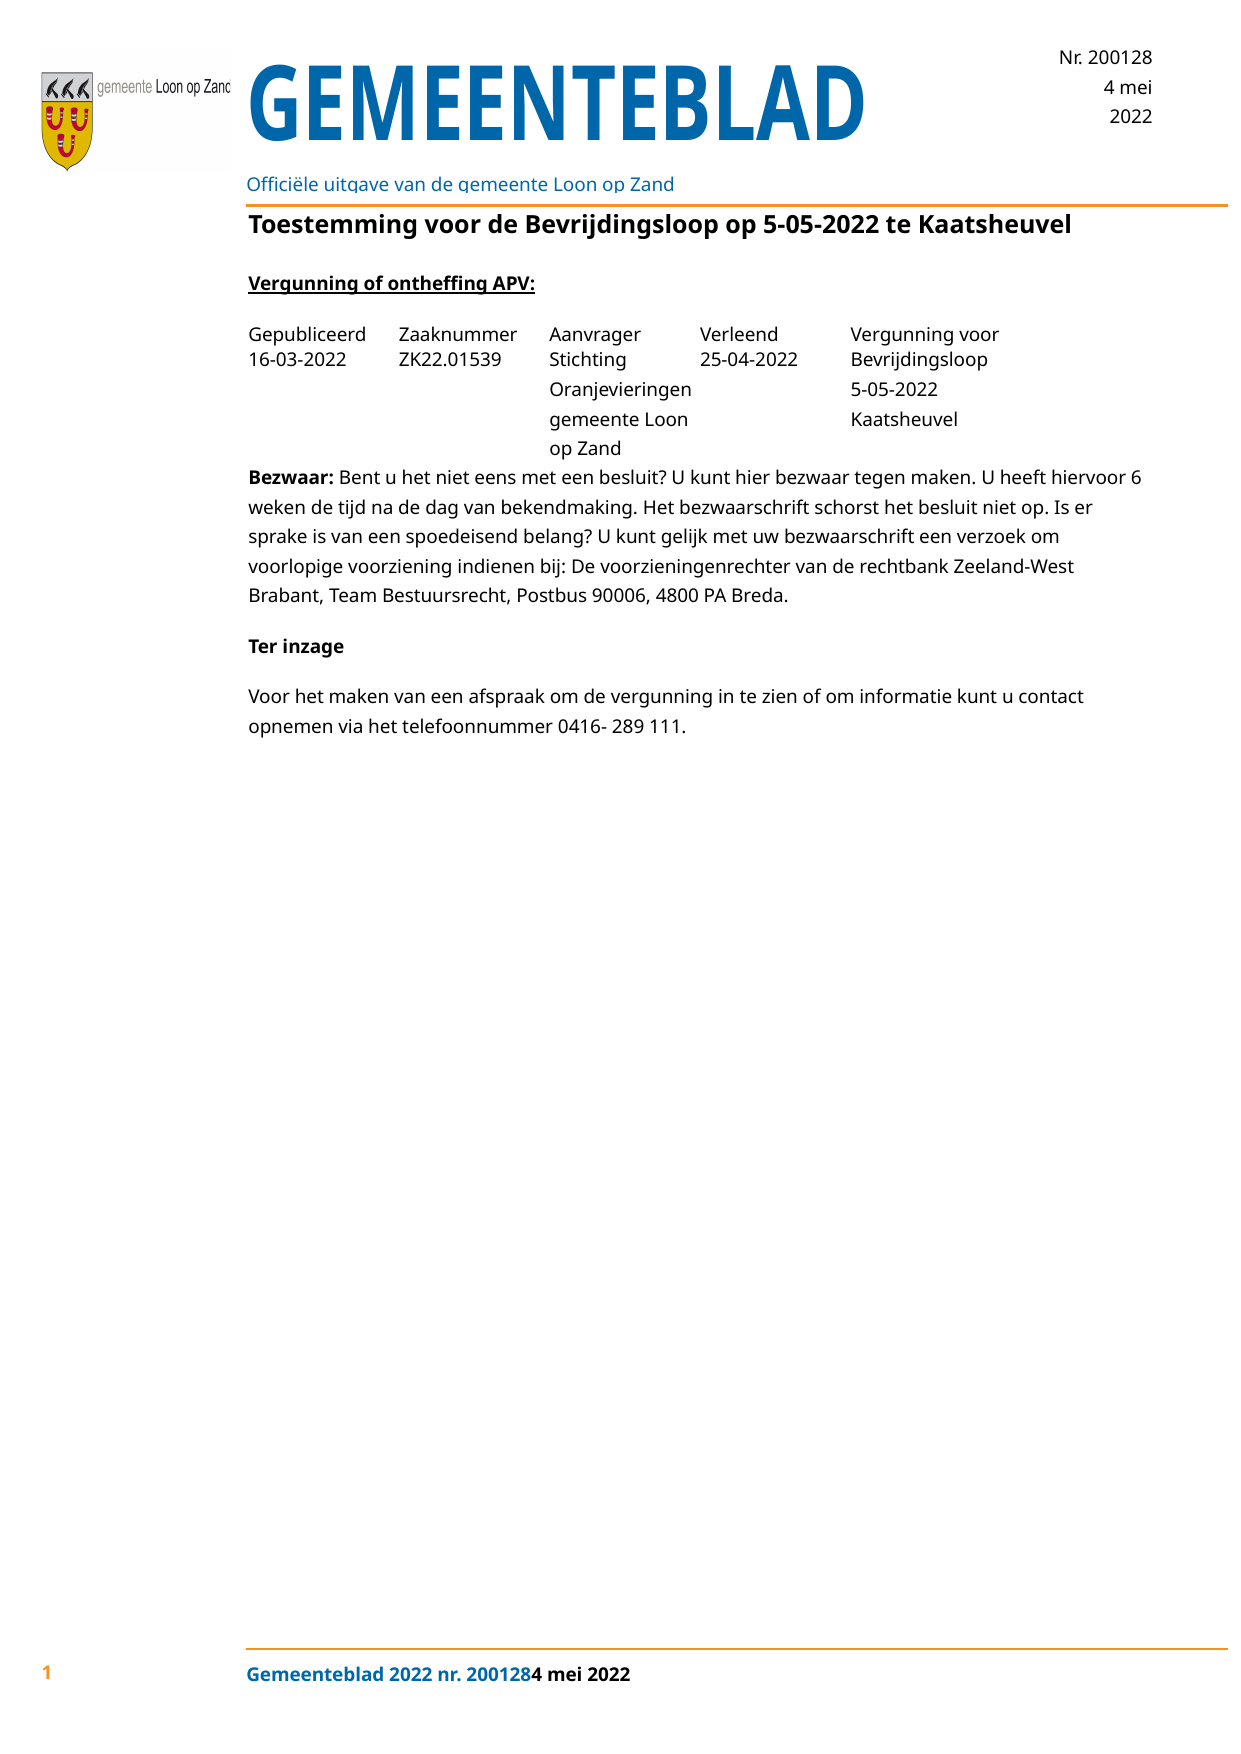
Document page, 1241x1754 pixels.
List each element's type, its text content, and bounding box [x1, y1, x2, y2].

table_header Zaaknummer [399, 321, 549, 347]
table_header [1001, 321, 1152, 347]
table_cell Bevrijdingsloop 5-05-2022 Kaatsheuvel [850, 347, 1001, 461]
text Vergunning of ontheffing APV: [248, 270, 1152, 296]
text Ter inzage [248, 633, 1152, 659]
table_header Gepubliceerd [248, 321, 398, 347]
table_cell 16-03-2022 [248, 347, 398, 461]
picture [41, 47, 231, 172]
table_cell Stichting Oranjevieringen gemeente Loon op Zand [549, 347, 700, 461]
table_header Aanvrager [549, 321, 700, 347]
table_cell ZK22.01539 [399, 347, 549, 461]
text Bezwaar: Bent u het niet eens met een besluit? U kunt hier bezwaar tegen maken. U heeft hiervoor 6 weken de tijd na de dag van bekendmaking. Het bezwaarschrift schorst het besluit niet op. Is er sprake is van een spoedeisend belang? U kunt gelijk met uw bezwaarschrift een verzoek om voorlopige voorziening indienen bij: De voorzieningenrechter van de rechtbank Zeeland-West Brabant, Team Bestuursrecht, Postbus 90006, 4800 PA Breda. [248, 464, 1152, 608]
table_header Verleend [700, 321, 850, 347]
text Voor het maken van een afspraak om de vergunning in te zien of om informatie kunt u contact opnemen via het telefoonnummer 0416- 289 111. [248, 683, 1152, 739]
text Toestemming voor de Bevrijdingsloop op 5-05-2022 te Kaatsheuvel [248, 207, 1152, 241]
table_cell 25-04-2022 [700, 347, 850, 461]
table_cell [1001, 347, 1152, 461]
table_header Vergunning voor [850, 321, 1001, 347]
